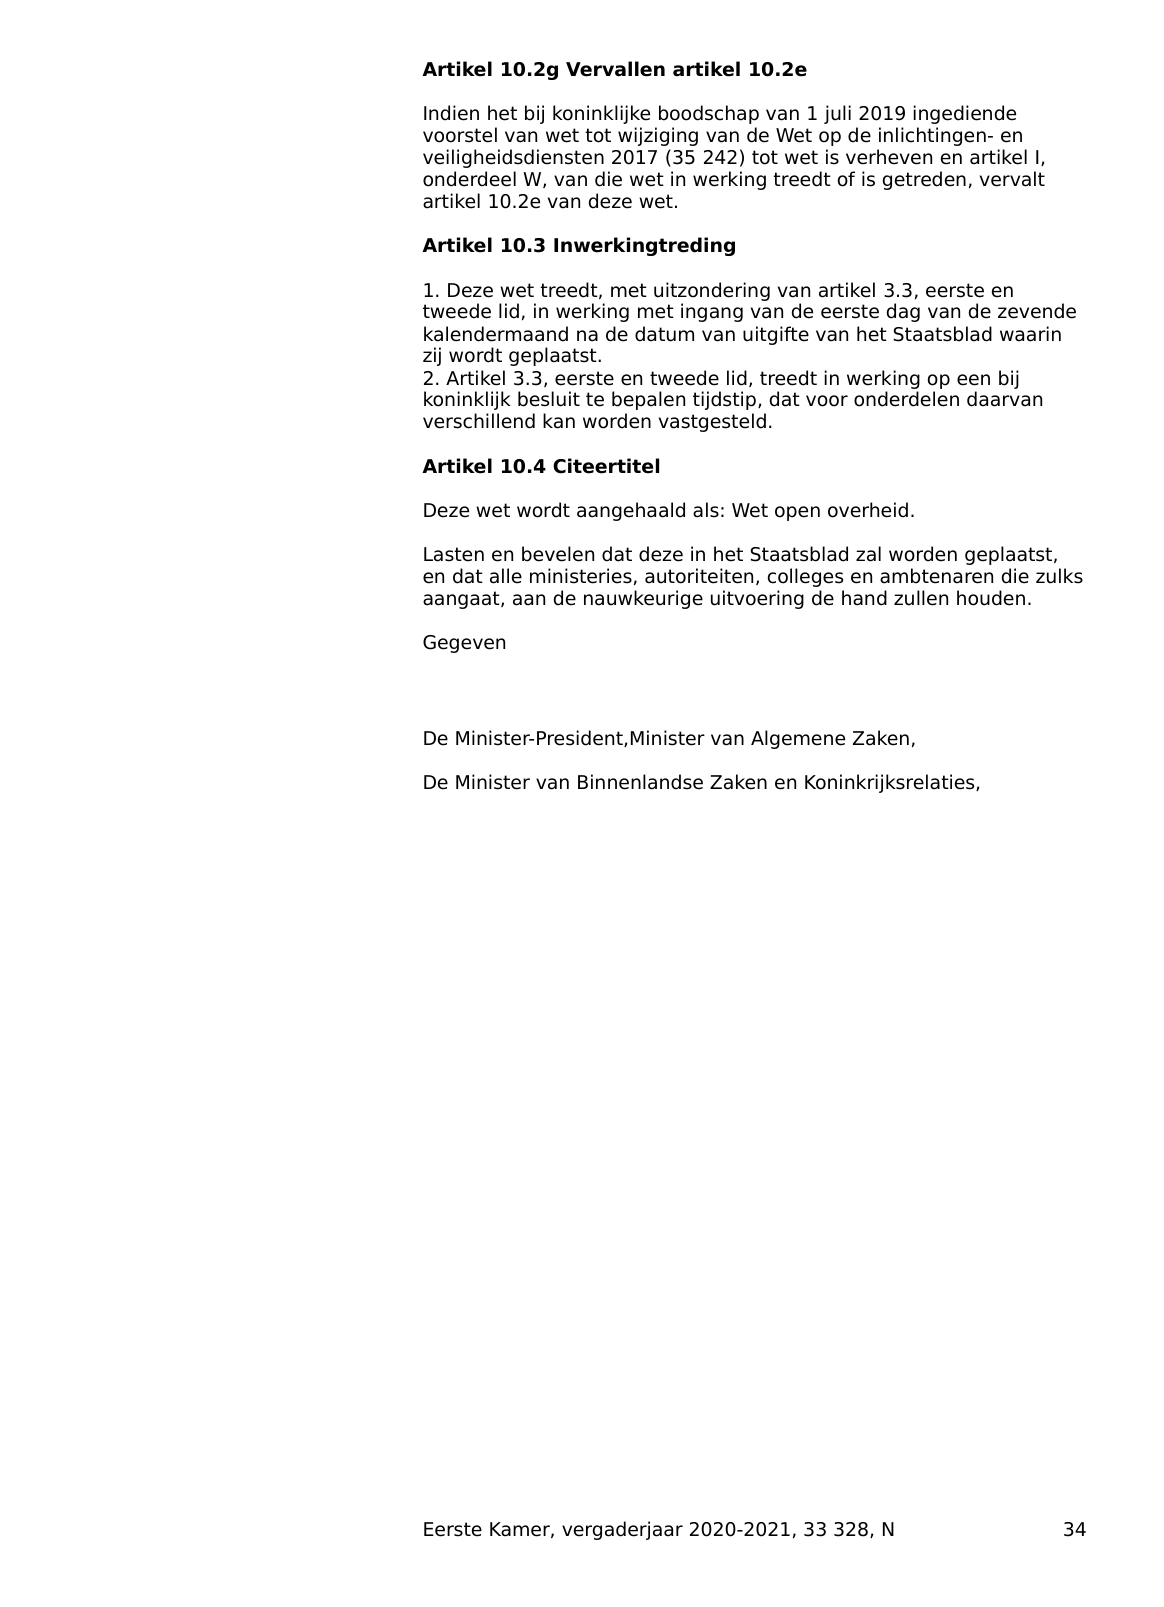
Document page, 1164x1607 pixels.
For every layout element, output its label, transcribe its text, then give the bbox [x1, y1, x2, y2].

text De Minister-President,Minister van Algemene Zaken, [422, 728, 1087, 750]
subtitle Artikel 10.4 Citeertitel [422, 456, 1087, 477]
text Indien het bij koninklijke boodschap van 1 juli 2019 ingediende voorstel van wet tot wijziging van de Wet op de inlichtingen- en veiligheidsdiensten 2017 (35 242) tot wet is verheven en artikel I, onderdeel W, van die wet in werking treedt of is getreden, vervalt artikel 10.2e van deze wet. [422, 103, 1087, 213]
text 2. Artikel 3.3, eerste en tweede lid, treedt in werking op een bij koninklijk besluit te bepalen tijdstip, dat voor onderdelen daarvan verschillend kan worden vastgesteld. [422, 367, 1087, 433]
text Lasten en bevelen dat deze in het Staatsblad zal worden geplaatst, en dat alle ministeries, autoriteiten, colleges en ambtenaren die zulks aangaat, aan de nauwkeurige uitvoering de hand zullen houden. [422, 544, 1087, 610]
subtitle Artikel 10.2g Vervallen artikel 10.2e [422, 59, 1087, 81]
text 1. Deze wet treedt, met uitzondering van artikel 3.3, eerste en tweede lid, in werking met ingang van de eerste dag van de zevende kalendermaand na de datum van uitgifte van het Staatsblad waarin zij wordt geplaatst. [422, 279, 1087, 367]
text De Minister van Binnenlandse Zaken en Koninkrijksrelaties, [422, 772, 1087, 794]
text Deze wet wordt aangehaald als: Wet open overheid. [422, 500, 1087, 522]
subtitle Artikel 10.3 Inwerkingtreding [422, 235, 1087, 257]
text Gegeven [422, 632, 1087, 654]
